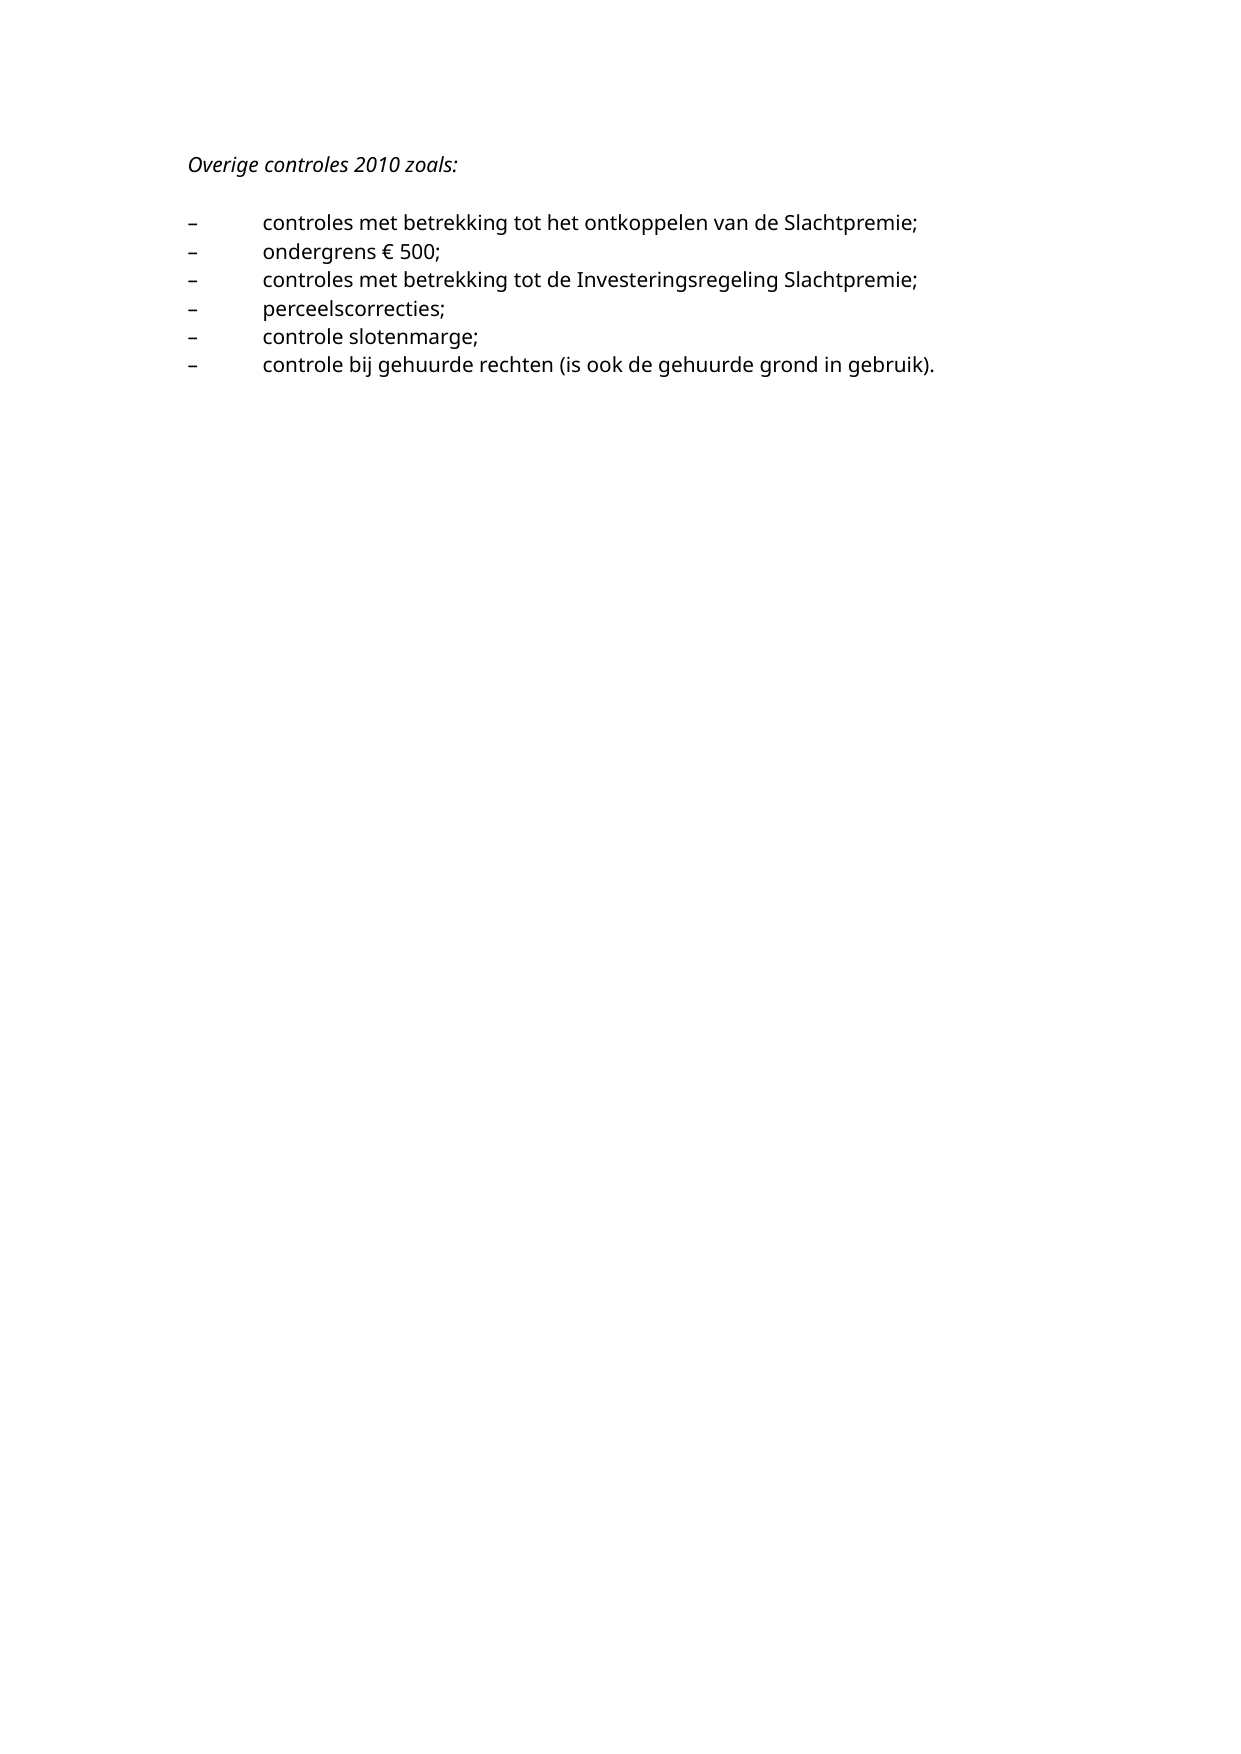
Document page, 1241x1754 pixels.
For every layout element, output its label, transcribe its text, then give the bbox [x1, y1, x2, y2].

list controle bij gehuurde rechten (is ook de gehuurde grond in gebruik). [187, 351, 1053, 379]
list ondergrens € 500; [187, 237, 1053, 265]
list controles met betrekking tot de Investeringsregeling Slachtpremie; [187, 265, 1053, 294]
list controles met betrekking tot het ontkoppelen van de Slachtpremie; [187, 208, 1053, 237]
text Overige controles 2010 zoals: [187, 150, 1053, 178]
list controle slotenmarge; [187, 322, 1053, 351]
list perceelscorrecties; [187, 294, 1053, 322]
